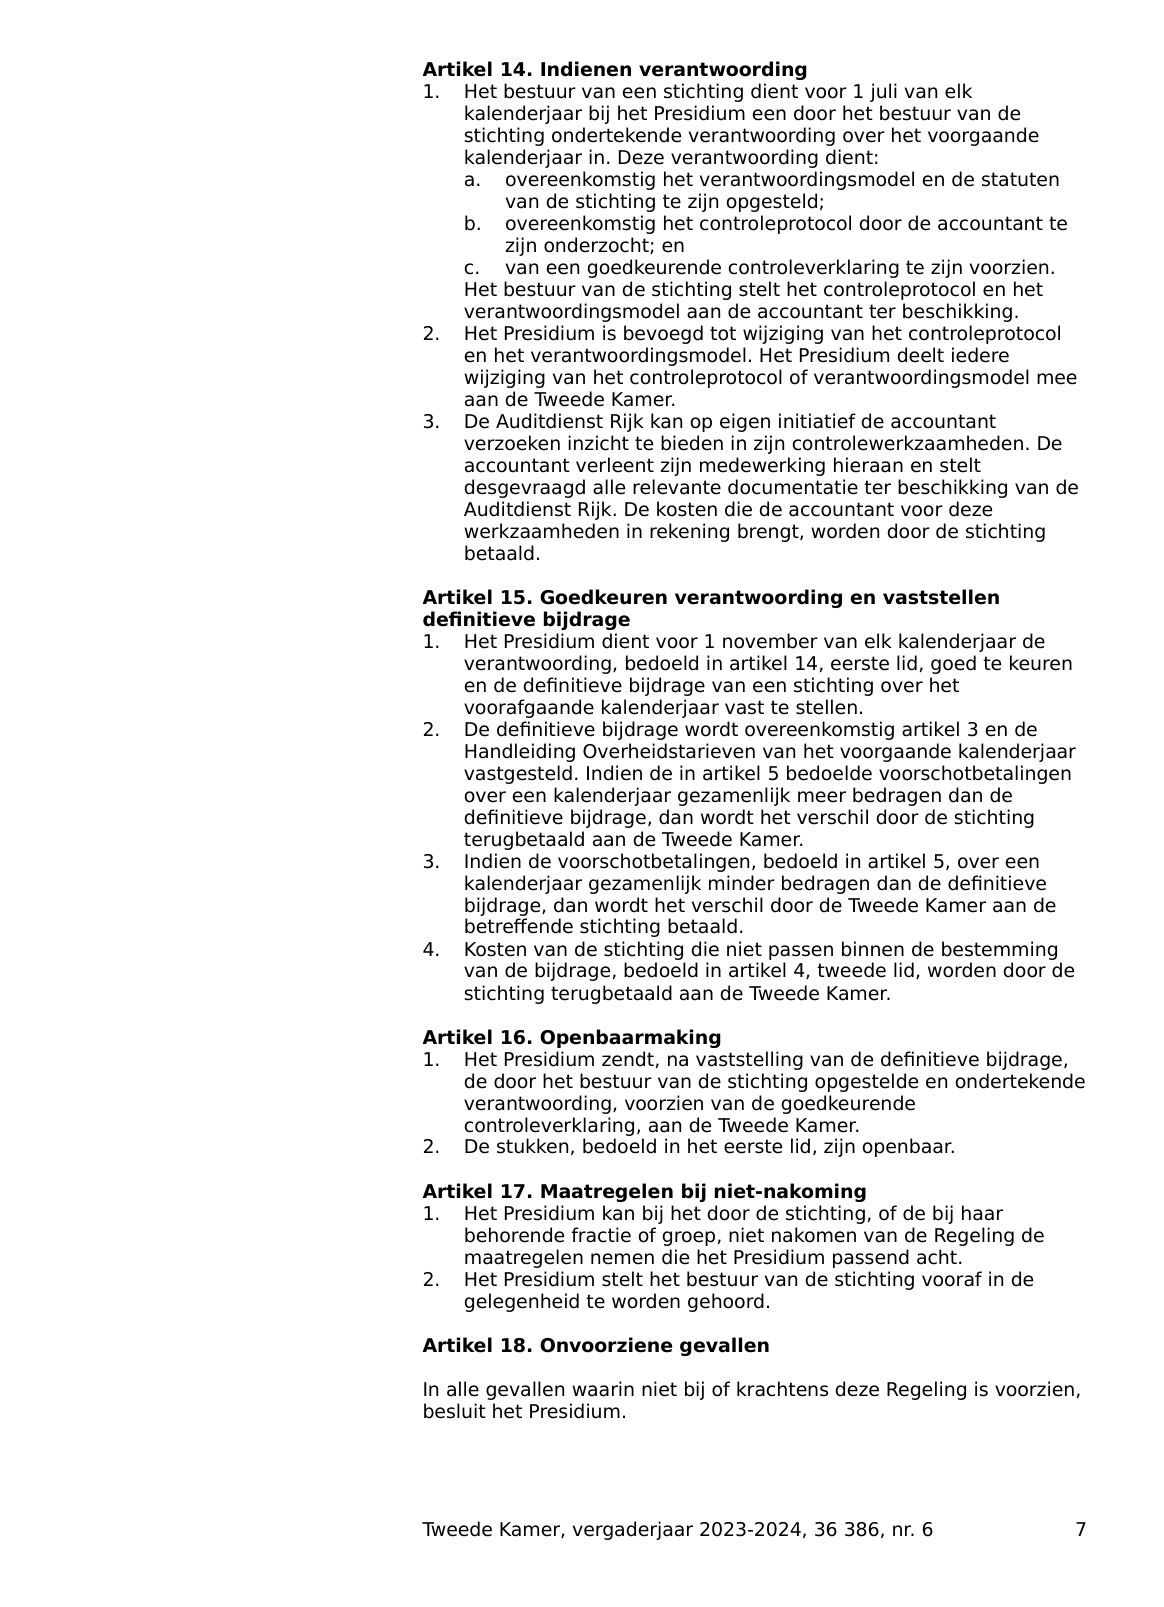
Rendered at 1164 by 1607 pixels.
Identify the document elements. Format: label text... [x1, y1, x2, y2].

text 3. Indien de voorschotbetalingen, bedoeld in artikel 5, over een kalenderjaar gezamenlijk minder bedragen dan de definitieve bijdrage, dan wordt het verschil door de Tweede Kamer aan de betreffende stichting betaald. [422, 851, 1087, 938]
text a. overeenkomstig het verantwoordingsmodel en de statuten van de stichting te zijn opgesteld; [464, 169, 1087, 213]
subtitle Artikel 16. Openbaarmaking [422, 1027, 1087, 1048]
text b. overeenkomstig het controleprotocol door de accountant te zijn onderzocht; en [464, 213, 1087, 257]
text c. van een goedkeurende controleverklaring te zijn voorzien. [464, 257, 1087, 279]
subtitle Artikel 17. Maatregelen bij niet-nakoming [422, 1181, 1087, 1203]
text 1. Het Presidium kan bij het door de stichting, of de bij haar behorende fractie of groep, niet nakomen van de Regeling de maatregelen nemen die het Presidium passend acht. [422, 1203, 1087, 1268]
text 4. Kosten van de stichting die niet passen binnen de bestemming van de bijdrage, bedoeld in artikel 4, tweede lid, worden door de stichting terugbetaald aan de Tweede Kamer. [422, 938, 1087, 1004]
text 1. Het Presidium zendt, na vaststelling van de definitieve bijdrage, de door het bestuur van de stichting opgestelde en ondertekende verantwoording, voorzien van de goedkeurende controleverklaring, aan de Tweede Kamer. [422, 1048, 1087, 1136]
text 2. Het Presidium is bevoegd tot wijziging van het controleprotocol en het verantwoordingsmodel. Het Presidium deelt iedere wijziging van het controleprotocol of verantwoordingsmodel mee aan de Tweede Kamer. [422, 323, 1087, 411]
subtitle Artikel 14. Indienen verantwoording [422, 59, 1087, 81]
text 2. De stukken, bedoeld in het eerste lid, zijn openbaar. [422, 1136, 1087, 1158]
text 2. De definitieve bijdrage wordt overeenkomstig artikel 3 en de Handleiding Overheidstarieven van het voorgaande kalenderjaar vastgesteld. Indien de in artikel 5 bedoelde voorschotbetalingen over een kalenderjaar gezamenlijk meer bedragen dan de definitieve bijdrage, dan wordt het verschil door de stichting terugbetaald aan de Tweede Kamer. [422, 719, 1087, 851]
text In alle gevallen waarin niet bij of krachtens deze Regeling is voorzien, besluit het Presidium. [422, 1379, 1087, 1423]
subtitle Artikel 18. Onvoorziene gevallen [422, 1335, 1087, 1357]
text 2. Het Presidium stelt het bestuur van de stichting vooraf in de gelegenheid te worden gehoord. [422, 1268, 1087, 1312]
text 1. Het Presidium dient voor 1 november van elk kalenderjaar de verantwoording, bedoeld in artikel 14, eerste lid, goed te keuren en de definitieve bijdrage van een stichting over het voorafgaande kalenderjaar vast te stellen. [422, 631, 1087, 719]
subtitle Artikel 15. Goedkeuren verantwoording en vaststellen definitieve bijdrage [422, 587, 1087, 631]
text 3. De Auditdienst Rijk kan op eigen initiatief de accountant verzoeken inzicht te bieden in zijn controlewerkzaamheden. De accountant verleent zijn medewerking hieraan en stelt desgevraagd alle relevante documentatie ter beschikking van de Auditdienst Rijk. De kosten die de accountant voor deze werkzaamheden in rekening brengt, worden door de stichting betaald. [422, 411, 1087, 564]
text 1. Het bestuur van een stichting dient voor 1 juli van elk kalenderjaar bij het Presidium een door het bestuur van de stichting ondertekende verantwoording over het voorgaande kalenderjaar in. Deze verantwoording dient: [422, 81, 1087, 169]
text Het bestuur van de stichting stelt het controleprotocol en het verantwoordingsmodel aan de accountant ter beschikking. [464, 279, 1087, 323]
